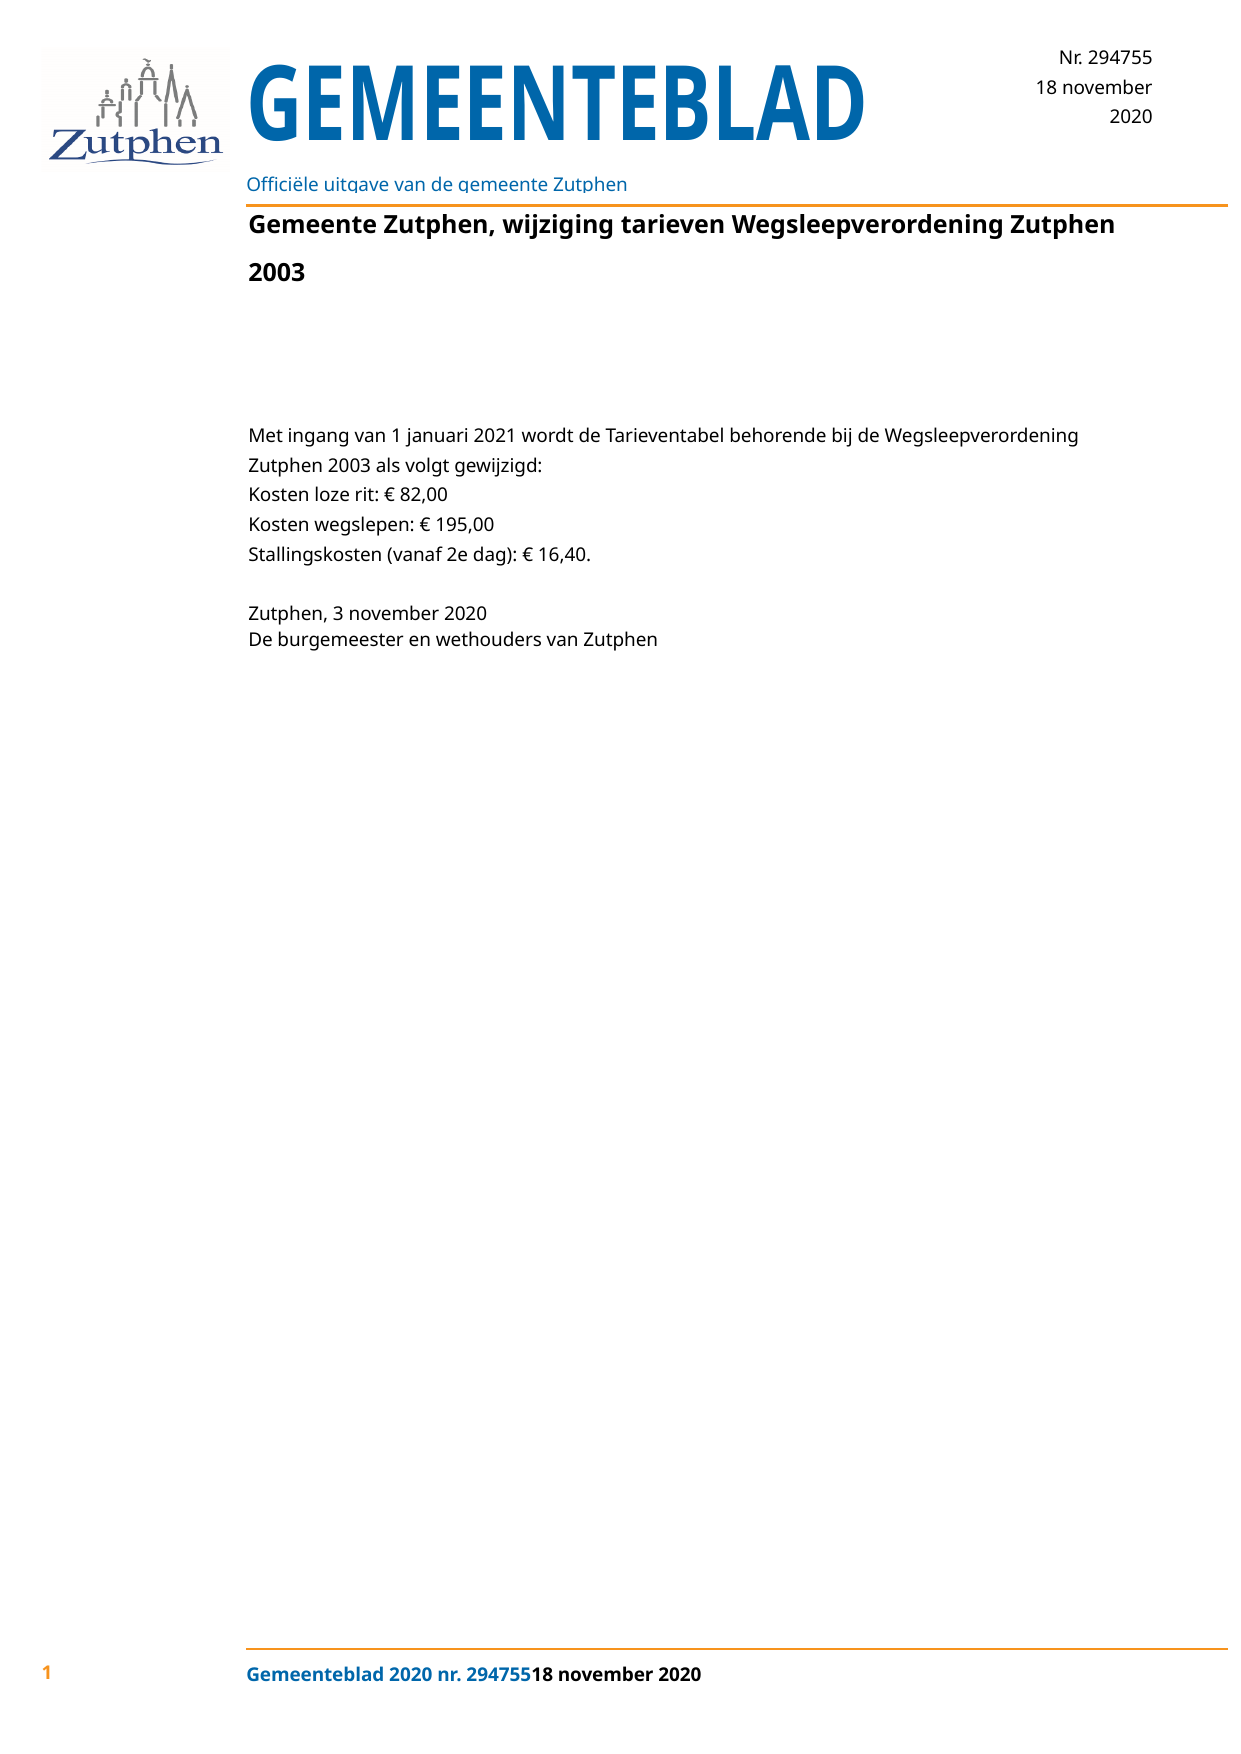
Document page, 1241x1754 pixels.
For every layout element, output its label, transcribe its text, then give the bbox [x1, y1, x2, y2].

text Stallingskosten (vanaf 2e dag): € 16,40. [248, 541, 1152, 567]
picture [41, 47, 231, 172]
text Kosten wegslepen: € 195,00 [248, 511, 1152, 537]
text Kosten loze rit: € 82,00 [248, 482, 1152, 507]
text Gemeente Zutphen, wijziging tarieven Wegsleepverordening Zutphen 2003 [248, 207, 1152, 288]
text Zutphen, 3 november 2020 [248, 600, 1152, 626]
text De burgemeester en wethouders van Zutphen [248, 626, 1152, 651]
text Met ingang van 1 januari 2021 wordt de Tarieventabel behorende bij de Wegsleepverordening Zutphen 2003 als volgt gewijzigd: [248, 422, 1152, 478]
